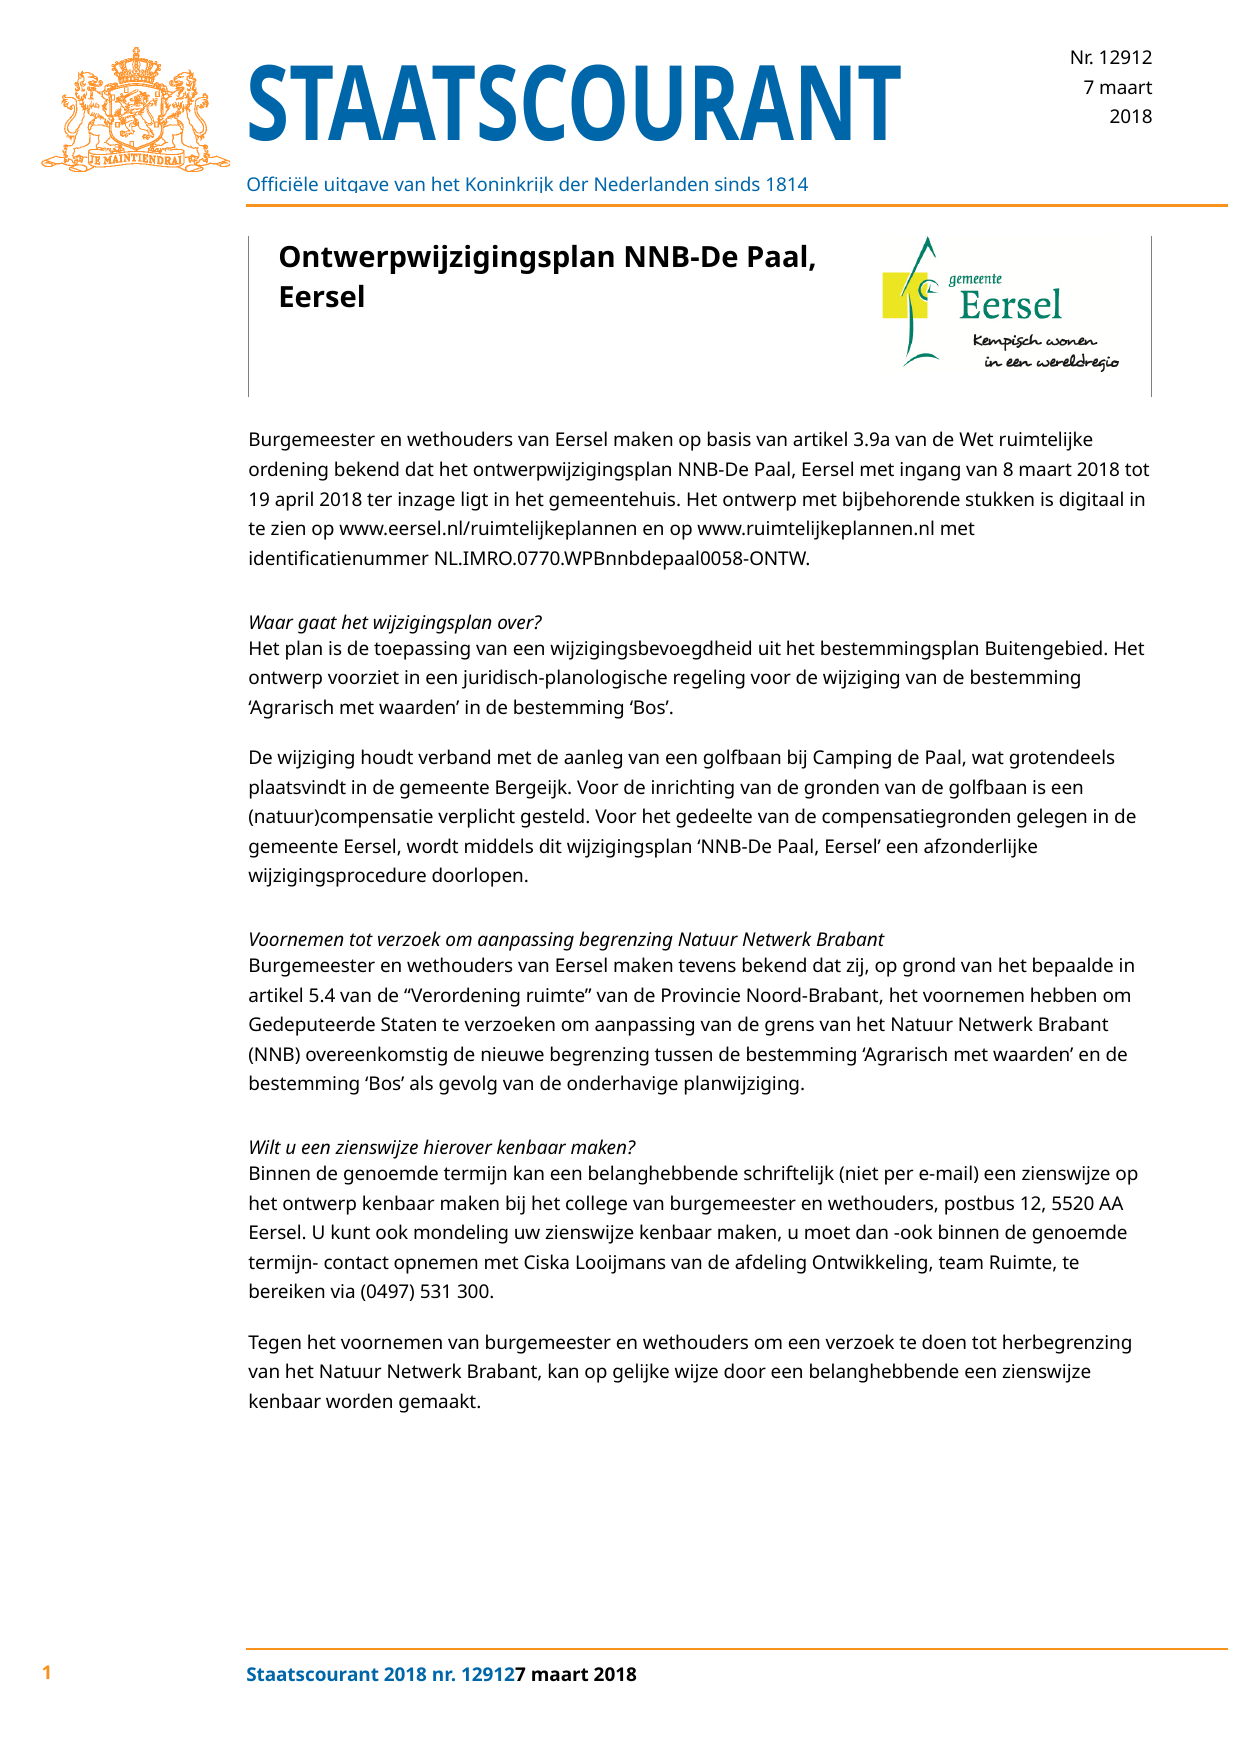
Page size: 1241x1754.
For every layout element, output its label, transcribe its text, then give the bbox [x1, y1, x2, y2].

text Burgemeester en wethouders van Eersel maken op basis van artikel 3.9a van de Wet ruimtelijke ordening bekend dat het ontwerpwijzigingsplan NNB-De Paal, Eersel met ingang van 8 maart 2018 tot 19 april 2018 ter inzage ligt in het gemeentehuis. Het ontwerp met bijbehorende stukken is digitaal in te zien op www.eersel.nl/ruimtelijkeplannen en op www.ruimtelijkeplannen.nl met identificatienummer NL.IMRO.0770.WPBnnbdepaal0058-ONTW. [248, 427, 1152, 571]
text Waar gaat het wijzigingsplan over? [248, 609, 1152, 635]
text Wilt u een zienswijze hierover kenbaar maken? [248, 1134, 1152, 1160]
text Binnen de genoemde termijn kan een belanghebbende schriftelijk (niet per e-mail) een zienswijze op het ontwerp kenbaar maken bij het college van burgemeester en wethouders, postbus 12, 5520 AA Eersel. U kunt ook mondeling uw zienswijze kenbaar maken, u moet dan -ook binnen de genoemde termijn- contact opnemen met Ciska Looijmans van de afdeling Ontwikkeling, team Ruimte, te bereiken via (0497) 531 300. [248, 1160, 1152, 1304]
table_header Ontwerpwijzigingsplan NNB-De Paal, Eersel [249, 236, 850, 397]
table_header [850, 236, 1151, 397]
picture [41, 47, 231, 172]
text Voornemen tot verzoek om aanpassing begrenzing Natuur Netwerk Brabant [248, 927, 1152, 952]
picture [882, 236, 1119, 372]
text De wijziging houdt verband met de aanleg van een golfbaan bij Camping de Paal, wat grotendeels plaatsvindt in de gemeente Bergeijk. Voor de inrichting van de gronden van de golfbaan is een (natuur)compensatie verplicht gesteld. Voor het gedeelte van de compensatiegronden gelegen in de gemeente Eersel, wordt middels dit wijzigingsplan ‘NNB-De Paal, Eersel’ een afzonderlijke wijzigingsprocedure doorlopen. [248, 744, 1152, 888]
text Het plan is de toepassing van een wijzigingsbevoegdheid uit het bestemmingsplan Buitengebied. Het ontwerp voorziet in een juridisch-planologische regeling voor de wijziging van de bestemming ‘Agrarisch met waarden’ in de bestemming ‘Bos’. [248, 635, 1152, 719]
text Tegen het voornemen van burgemeester en wethouders om een verzoek te doen tot herbegrenzing van het Natuur Netwerk Brabant, kan op gelijke wijze door een belanghebbende een zienswijze kenbaar worden gemaakt. [248, 1329, 1152, 1414]
text Burgemeester en wethouders van Eersel maken tevens bekend dat zij, op grond van het bepaalde in artikel 5.4 van de “Verordening ruimte” van de Provincie Noord-Brabant, het voornemen hebben om Gedeputeerde Staten te verzoeken om aanpassing van de grens van het Natuur Netwerk Brabant (NNB) overeenkomstig de nieuwe begrenzing tussen de bestemming ‘Agrarisch met waarden’ en de bestemming ‘Bos’ als gevolg van de onderhavige planwijziging. [248, 952, 1152, 1096]
